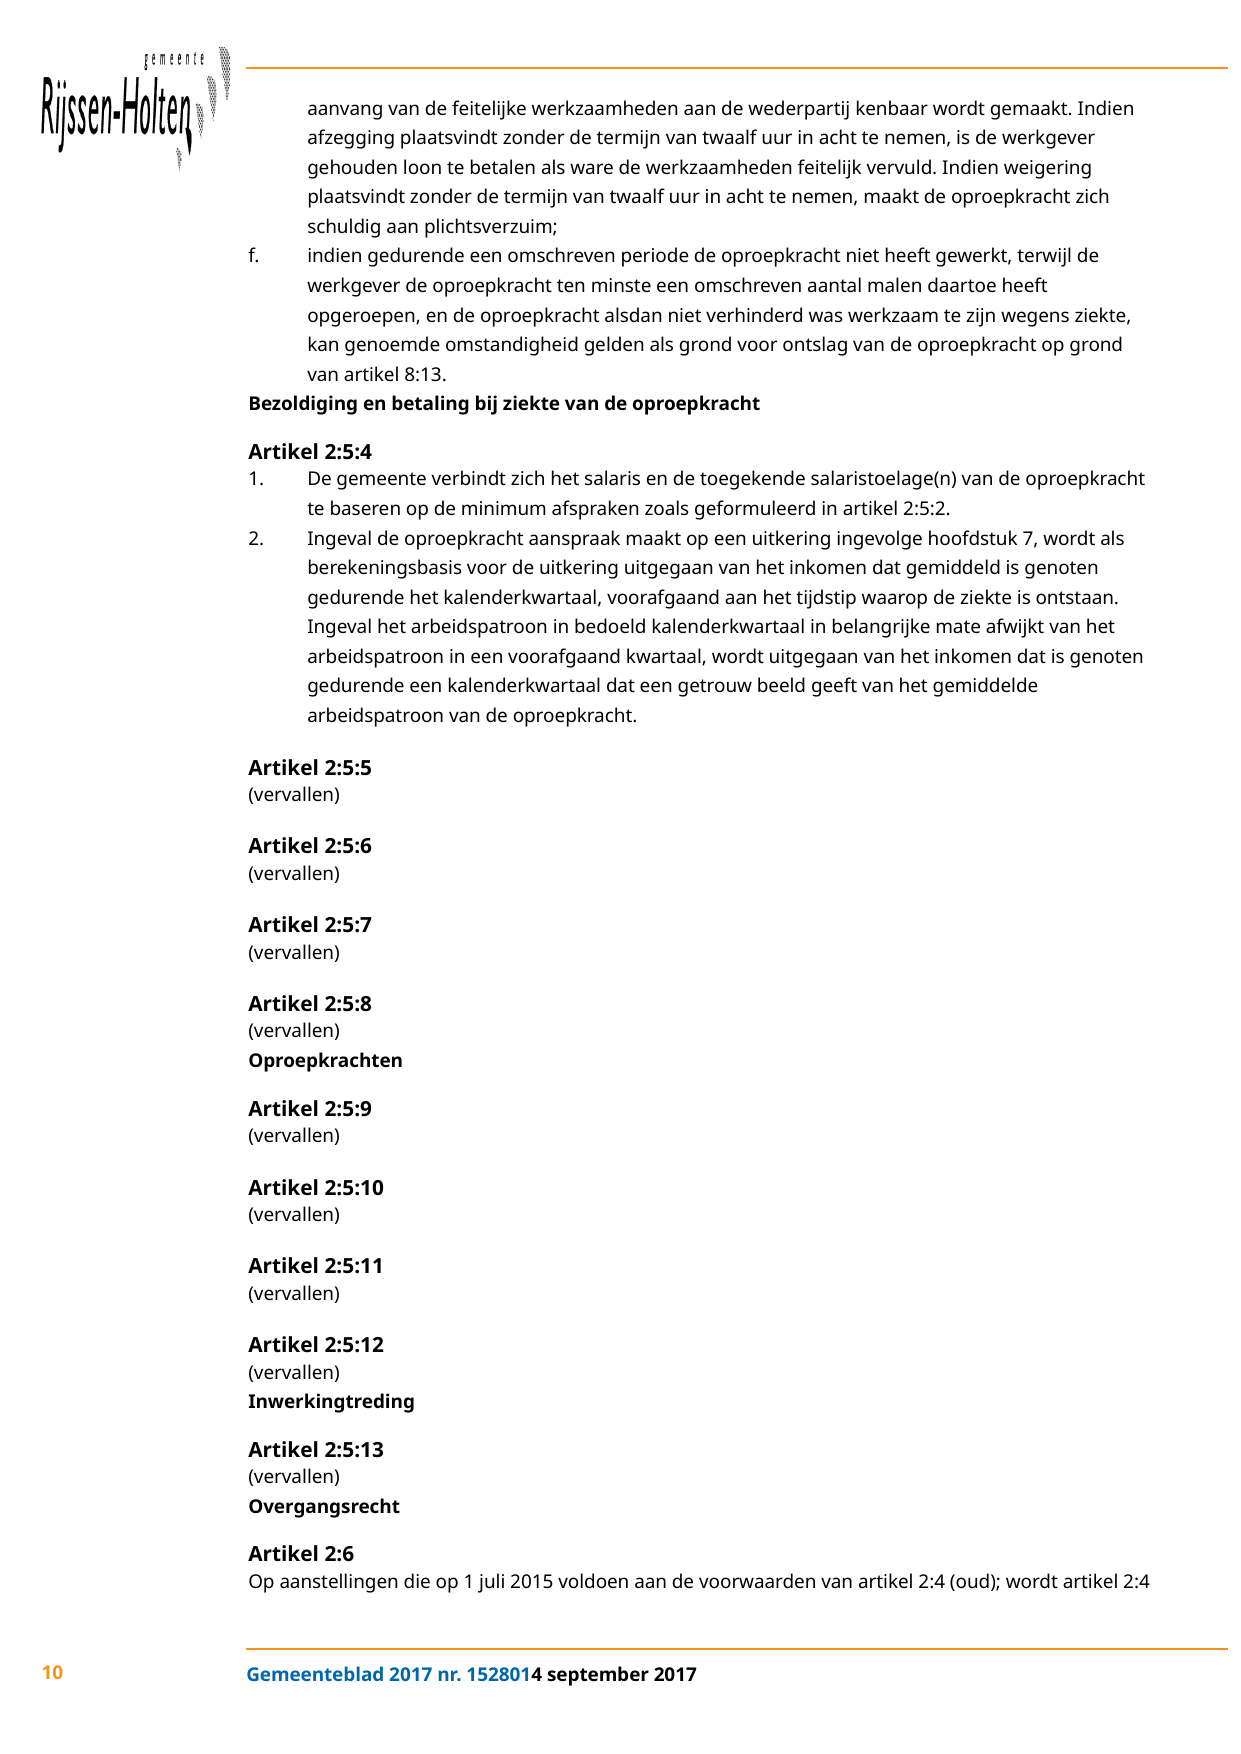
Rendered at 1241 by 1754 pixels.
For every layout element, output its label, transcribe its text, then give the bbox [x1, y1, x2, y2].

list aanvang van de feitelijke werkzaamheden aan de wederpartij kenbaar wordt gemaakt. Indien afzegging plaatsvindt zonder de termijn van twaalf uur in acht te nemen, is de werkgever gehouden loon te betalen als ware de werkzaamheden feitelijk vervuld. Indien weigering plaatsvindt zonder de termijn van twaalf uur in acht te nemen, maakt de oproepkracht zich schuldig aan plichtsverzuim; [248, 95, 1152, 239]
list indien gedurende een omschreven periode de oproepkracht niet heeft gewerkt, terwijl de werkgever de oproepkracht ten minste een omschreven aantal malen daartoe heeft opgeroepen, en de oproepkracht alsdan niet verhinderd was werkzaam te zijn wegens ziekte, kan genoemde omstandigheid gelden als grond voor ontslag van de oproepkracht op grond van artikel 8:13. [248, 243, 1152, 387]
text (vervallen) [248, 1280, 1152, 1306]
text (vervallen) [248, 860, 1152, 886]
text (vervallen) [248, 1359, 1152, 1384]
text (vervallen) [248, 1018, 1152, 1043]
text Artikel 2:5:4 [248, 437, 1152, 466]
text Artikel 2:6 [248, 1539, 1152, 1568]
text Artikel 2:5:8 [248, 989, 1152, 1018]
text (vervallen) [248, 1122, 1152, 1148]
list De gemeente verbindt zich het salaris en de toegekende salaristoelage(n) van de oproepkracht te baseren op de minimum afspraken zoals geformuleerd in artikel 2:5:2. [248, 466, 1152, 521]
text Artikel 2:5:7 [248, 910, 1152, 939]
text Artikel 2:5:13 [248, 1435, 1152, 1463]
text Artikel 2:5:6 [248, 832, 1152, 860]
text (vervallen) [248, 939, 1152, 964]
text Overgangsrecht [248, 1493, 1152, 1519]
text (vervallen) [248, 1463, 1152, 1489]
text Artikel 2:5:9 [248, 1094, 1152, 1122]
text Artikel 2:5:5 [248, 753, 1152, 781]
text Bezoldiging en betaling bij ziekte van de oproepkracht [248, 391, 1152, 416]
text Artikel 2:5:11 [248, 1252, 1152, 1280]
text Op aanstellingen die op 1 juli 2015 voldoen aan de voorwaarden van artikel 2:4 (oud); wordt artikel 2:4 [248, 1568, 1152, 1594]
picture [41, 47, 231, 172]
text (vervallen) [248, 781, 1152, 807]
text Oproepkrachten [248, 1047, 1152, 1073]
text Inwerkingtreding [248, 1388, 1152, 1414]
text (vervallen) [248, 1201, 1152, 1227]
list Ingeval de oproepkracht aanspraak maakt op een uitkering ingevolge hoofdstuk 7, wordt als berekeningsbasis voor de uitkering uitgegaan van het inkomen dat gemiddeld is genoten gedurende het kalenderkwartaal, voorafgaand aan het tijdstip waarop de ziekte is ontstaan. Ingeval het arbeidspatroon in bedoeld kalenderkwartaal in belangrijke mate afwijkt van het arbeidspatroon in een voorafgaand kwartaal, wordt uitgegaan van het inkomen dat is genoten gedurende een kalenderkwartaal dat een getrouw beeld geeft van het gemiddelde arbeidspatroon van de oproepkracht. [248, 525, 1152, 728]
text Artikel 2:5:10 [248, 1173, 1152, 1201]
text Artikel 2:5:12 [248, 1330, 1152, 1359]
